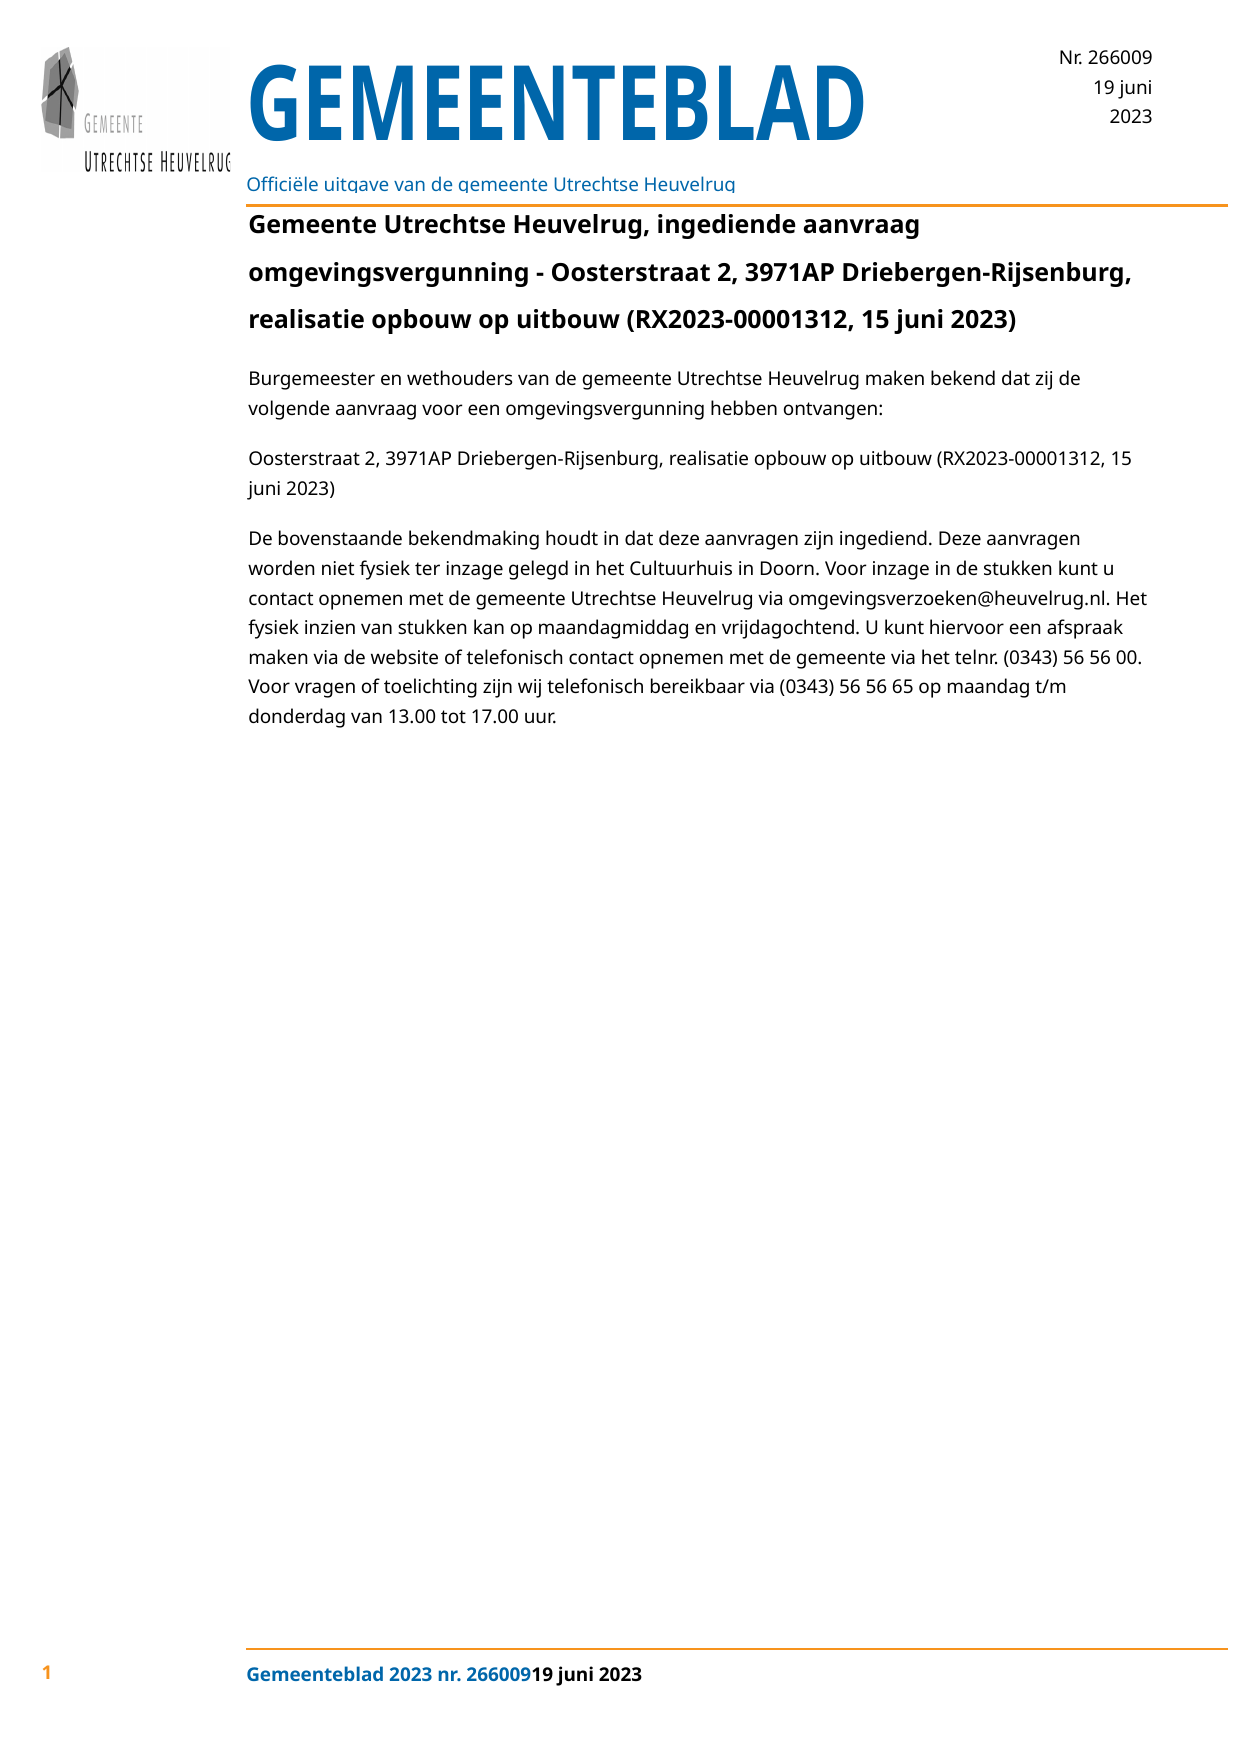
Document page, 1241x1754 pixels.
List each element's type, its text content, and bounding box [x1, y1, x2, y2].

picture [41, 47, 231, 172]
text De bovenstaande bekendmaking houdt in dat deze aanvragen zijn ingediend. Deze aanvragen worden niet fysiek ter inzage gelegd in het Cultuurhuis in Doorn. Voor inzage in de stukken kunt u contact opnemen met de gemeente Utrechtse Heuvelrug via omgevingsverzoeken@heuvelrug.nl. Het fysiek inzien van stukken kan op maandagmiddag en vrijdagochtend. U kunt hiervoor een afspraak maken via de website of telefonisch contact opnemen met de gemeente via het telnr. (0343) 56 56 00. Voor vragen of toelichting zijn wij telefonisch bereikbaar via (0343) 56 56 65 op maandag t/m donderdag van 13.00 tot 17.00 uur. [248, 526, 1152, 729]
text Burgemeester en wethouders van de gemeente Utrechtse Heuvelrug maken bekend dat zij de volgende aanvraag voor een omgevingsvergunning hebben ontvangen: [248, 366, 1152, 421]
text Oosterstraat 2, 3971AP Driebergen-Rijsenburg, realisatie opbouw op uitbouw (RX2023-00001312, 15 juni 2023) [248, 446, 1152, 501]
text Gemeente Utrechtse Heuvelrug, ingediende aanvraag omgevingsvergunning - Oosterstraat 2, 3971AP Driebergen-Rijsenburg, realisatie opbouw op uitbouw (RX2023-00001312, 15 juni 2023) [248, 207, 1152, 336]
